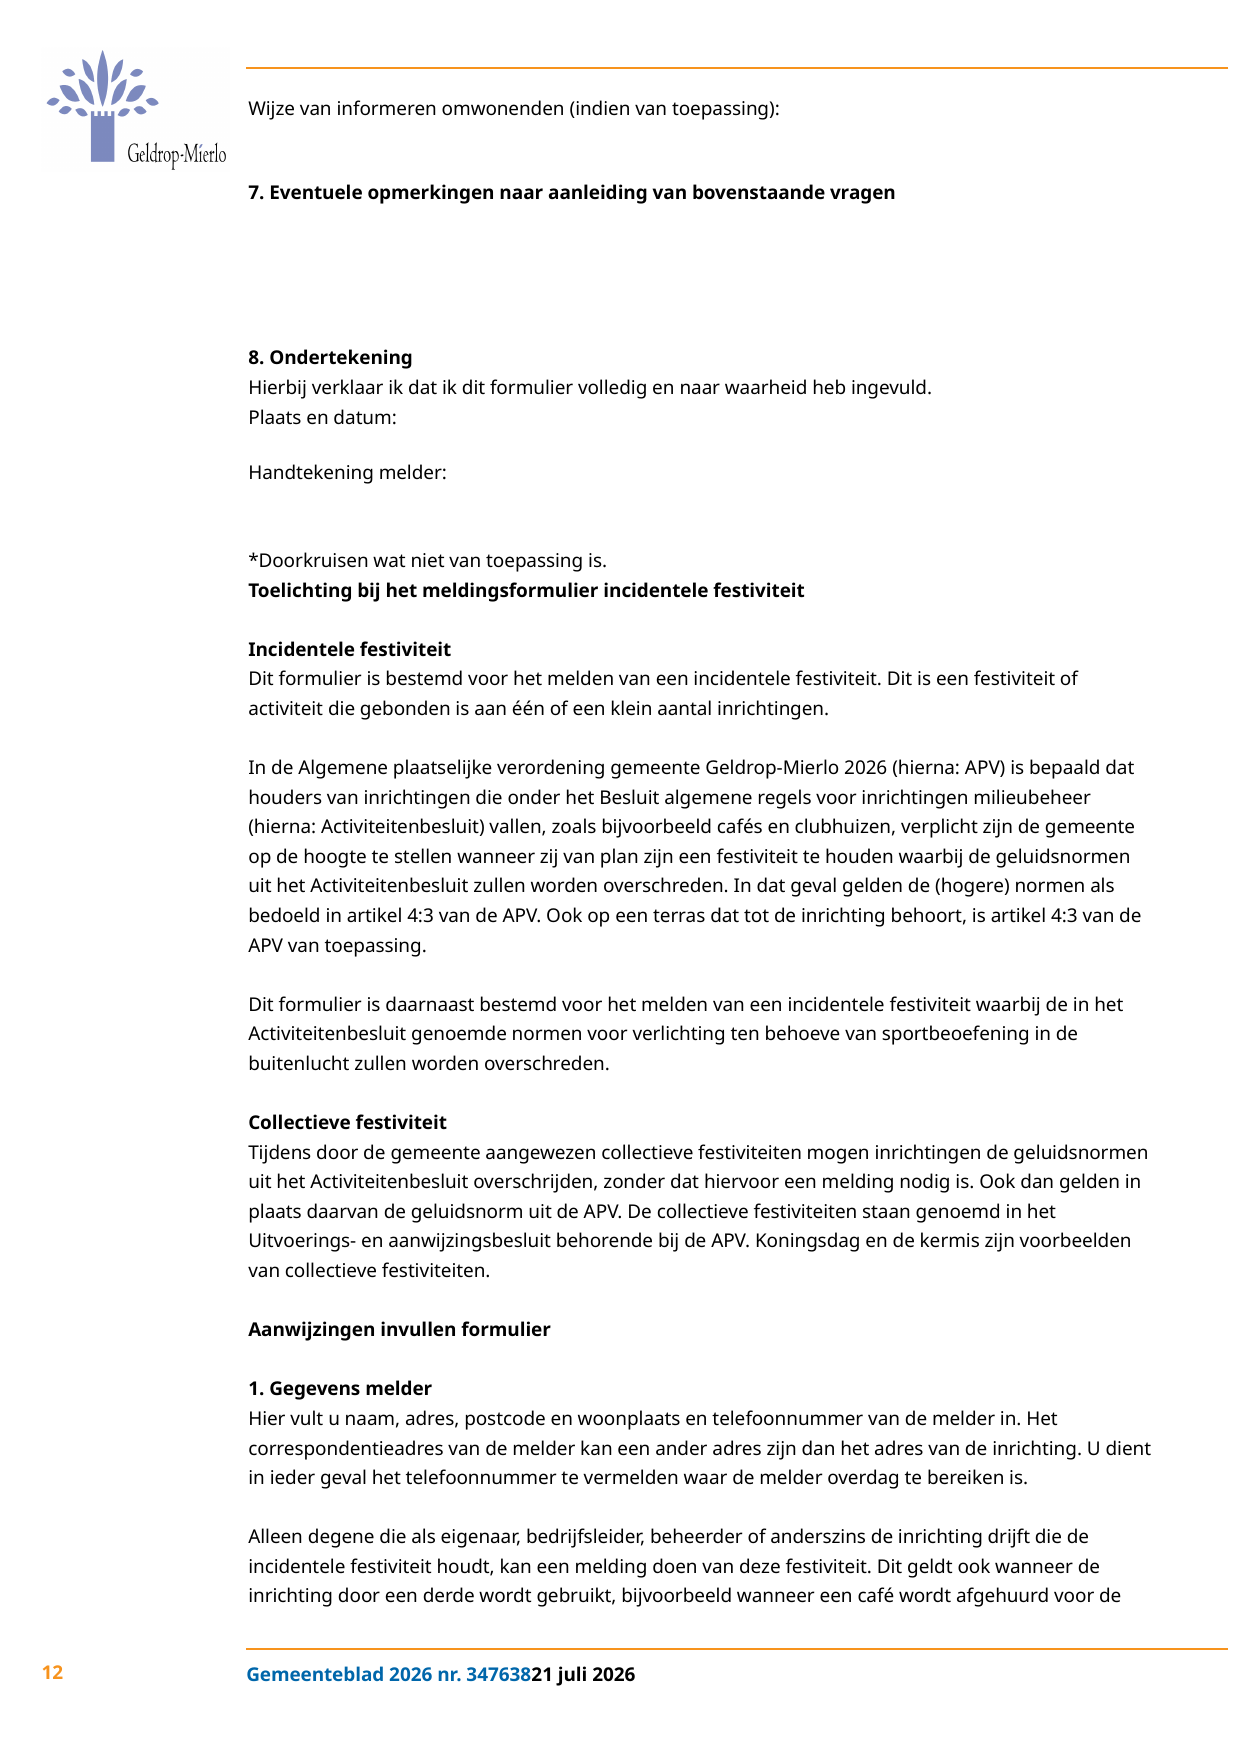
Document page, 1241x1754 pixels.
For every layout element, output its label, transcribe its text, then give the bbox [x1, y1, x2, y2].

table_header Wijze van informeren omwonenden (indien van toepassing): [248, 95, 1152, 121]
text *Doorkruisen wat niet van toepassing is. [248, 547, 1152, 573]
table_cell [248, 260, 1152, 286]
text 7. Eventuele opmerkingen naar aanleiding van bovenstaande vragen [248, 179, 1152, 205]
table_cell [248, 121, 1152, 146]
text Toelichting bij het meldingsformulier incidentele festiviteit [248, 577, 1152, 603]
table_cell [248, 235, 1152, 260]
text Hierbij verklaar ik dat ik dit formulier volledig en naar waarheid heb ingevuld. [248, 374, 1152, 400]
text 8. Ondertekening [248, 344, 1152, 370]
table_header Plaats en datum: [248, 404, 1152, 429]
text Tijdens door de gemeente aangewezen collectieve festiviteiten mogen inrichtingen de geluidsnormen uit het Activiteitenbesluit overschrijden, zonder dat hiervoor een melding nodig is. Ook dan gelden in plaats daarvan de geluidsnorm uit de APV. De collectieve festiviteiten staan genoemd in het Uitvoerings- en aanwijzingsbesluit behorende bij de APV. Koningsdag en de kermis zijn voorbeelden van collectieve festiviteiten. [248, 1139, 1152, 1283]
text Alleen degene die als eigenaar, bedrijfsleider, beheerder of anderszins de inrichting drijft die de incidentele festiviteit houdt, kan een melding doen van deze festiviteit. Dit geldt ook wanneer de inrichting door een derde wordt gebruikt, bijvoorbeeld wanneer een café wordt afgehuurd voor de [248, 1523, 1152, 1608]
text Dit formulier is daarnaast bestemd voor het melden van een incidentele festiviteit waarbij de in het Activiteitenbesluit genoemde normen voor verlichting ten behoeve van sportbeoefening in de buitenlucht zullen worden overschreden. [248, 991, 1152, 1076]
text Collectieve festiviteit [248, 1109, 1152, 1135]
table_cell [248, 286, 1152, 312]
text Dit formulier is bestemd voor het melden van een incidentele festiviteit. Dit is een festiviteit of activiteit die gebonden is aan één of een klein aantal inrichtingen. [248, 666, 1152, 721]
table_header [248, 209, 1152, 234]
picture [41, 47, 231, 172]
text Aanwijzingen invullen formulier [248, 1316, 1152, 1342]
text 1. Gegevens melder [248, 1376, 1152, 1401]
table_cell Handtekening melder: [248, 430, 1152, 514]
text Hier vult u naam, adres, postcode en woonplaats en telefoonnummer van de melder in. Het correspondentieadres van de melder kan een ander adres zijn dan het adres van de inrichting. U dient in ieder geval het telefoonnummer te vermelden waar de melder overdag te bereiken is. [248, 1405, 1152, 1490]
text Incidentele festiviteit [248, 636, 1152, 662]
text In de Algemene plaatselijke verordening gemeente Geldrop-Mierlo 2026 (hierna: APV) is bepaald dat houders van inrichtingen die onder het Besluit algemene regels voor inrichtingen milieubeheer (hierna: Activiteitenbesluit) vallen, zoals bijvoorbeeld cafés en clubhuizen, verplicht zijn de gemeente op de hoogte te stellen wanneer zij van plan zijn een festiviteit te houden waarbij de geluidsnormen uit het Activiteitenbesluit zullen worden overschreden. In dat geval gelden de (hogere) normen als bedoeld in artikel 4:3 van de APV. Ook op een terras dat tot de inrichting behoort, is artikel 4:3 van de APV van toepassing. [248, 754, 1152, 958]
